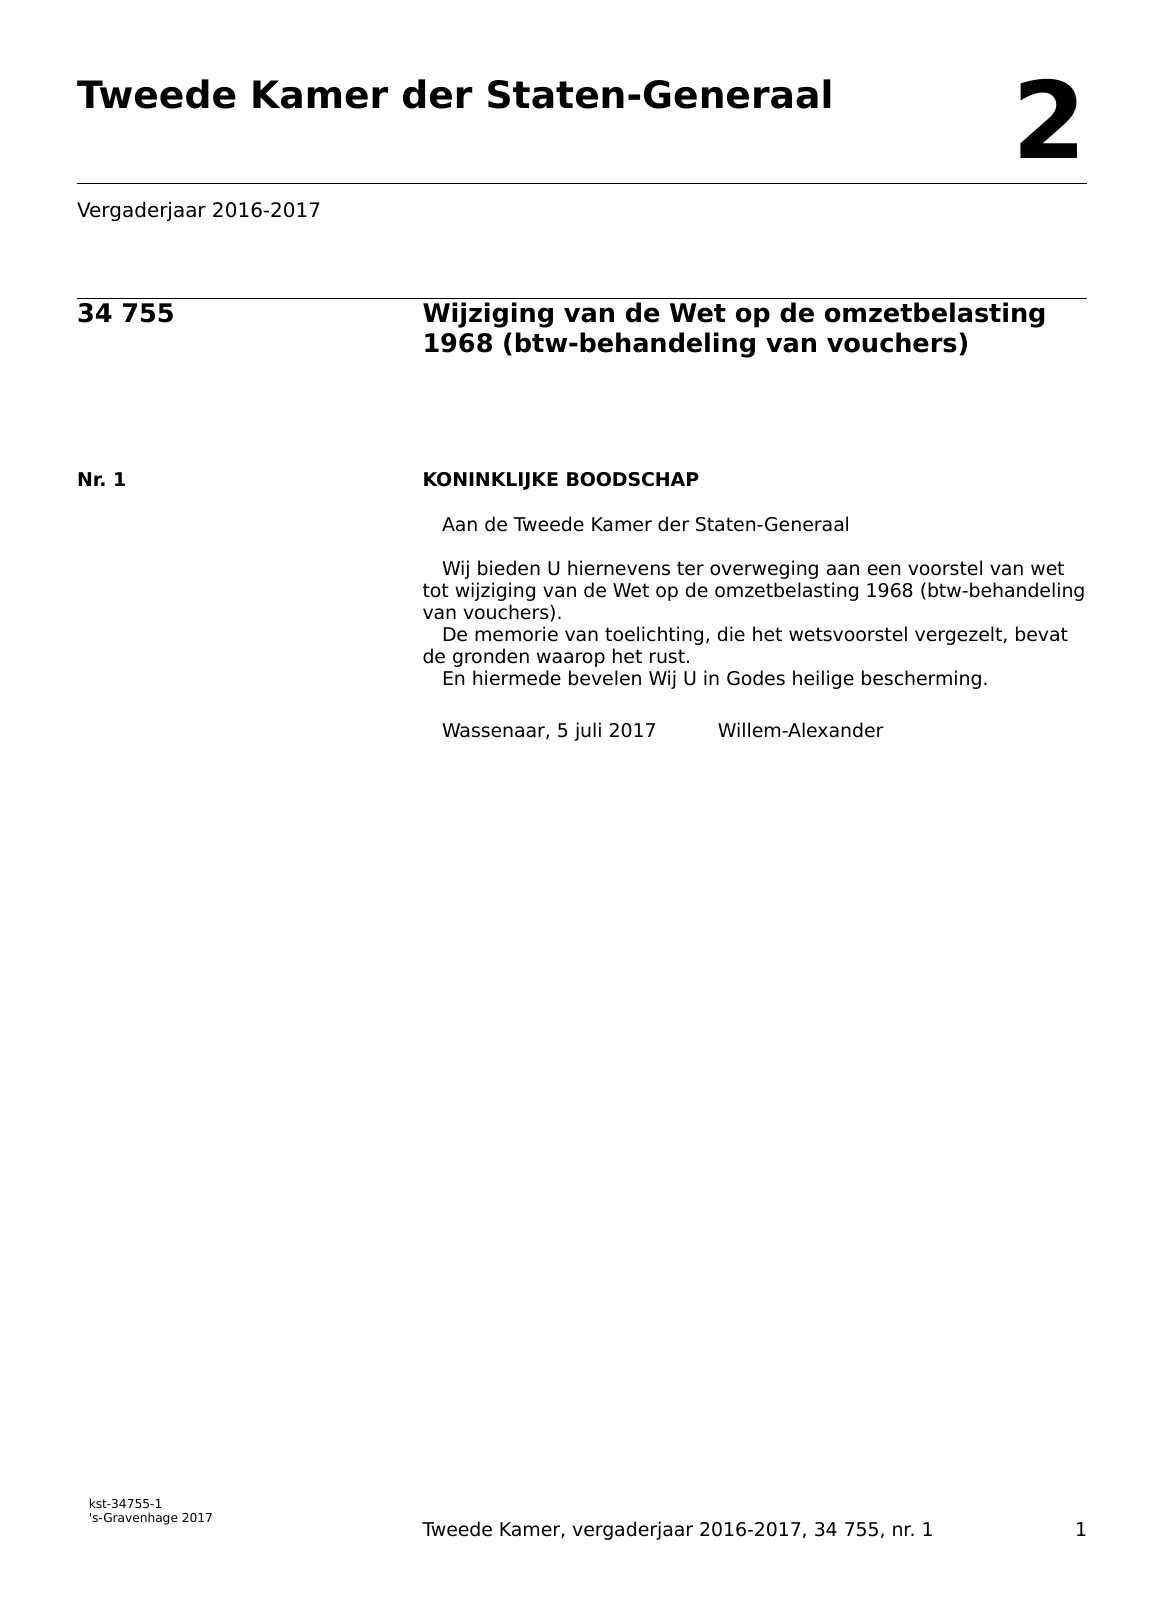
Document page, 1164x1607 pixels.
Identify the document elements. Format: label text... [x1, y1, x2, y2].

text 's-Gravenhage 2017 [88, 1511, 323, 1525]
text kst-34755-1 [88, 1497, 323, 1511]
text De memorie van toelichting, die het wetsvoorstel vergezelt, bevat de gronden waarop het rust. [422, 624, 1087, 668]
table_cell Vergaderjaar 2016-2017 [77, 184, 1087, 298]
table_header Tweede Kamer der Staten-Generaal [77, 59, 886, 183]
subtitle 34 755 Wijziging van de Wet op de omzetbelasting 1968 (btw-behandeling van vouchers) [77, 299, 1087, 358]
text Wij bieden U hiernevens ter overweging aan een voorstel van wet tot wijziging van de Wet op de omzetbelasting 1968 (btw-behandeling van vouchers). [422, 558, 1087, 624]
subtitle Nr. 1 KONINKLIJKE BOODSCHAP [77, 469, 1087, 491]
text Aan de Tweede Kamer der Staten-Generaal [422, 513, 1087, 536]
text Wassenaar, 5 juli 2017 Willem-Alexander [422, 719, 1087, 742]
table_header 2 [886, 59, 1087, 183]
text En hiermede bevelen Wij U in Godes heilige bescherming. [422, 668, 1087, 689]
